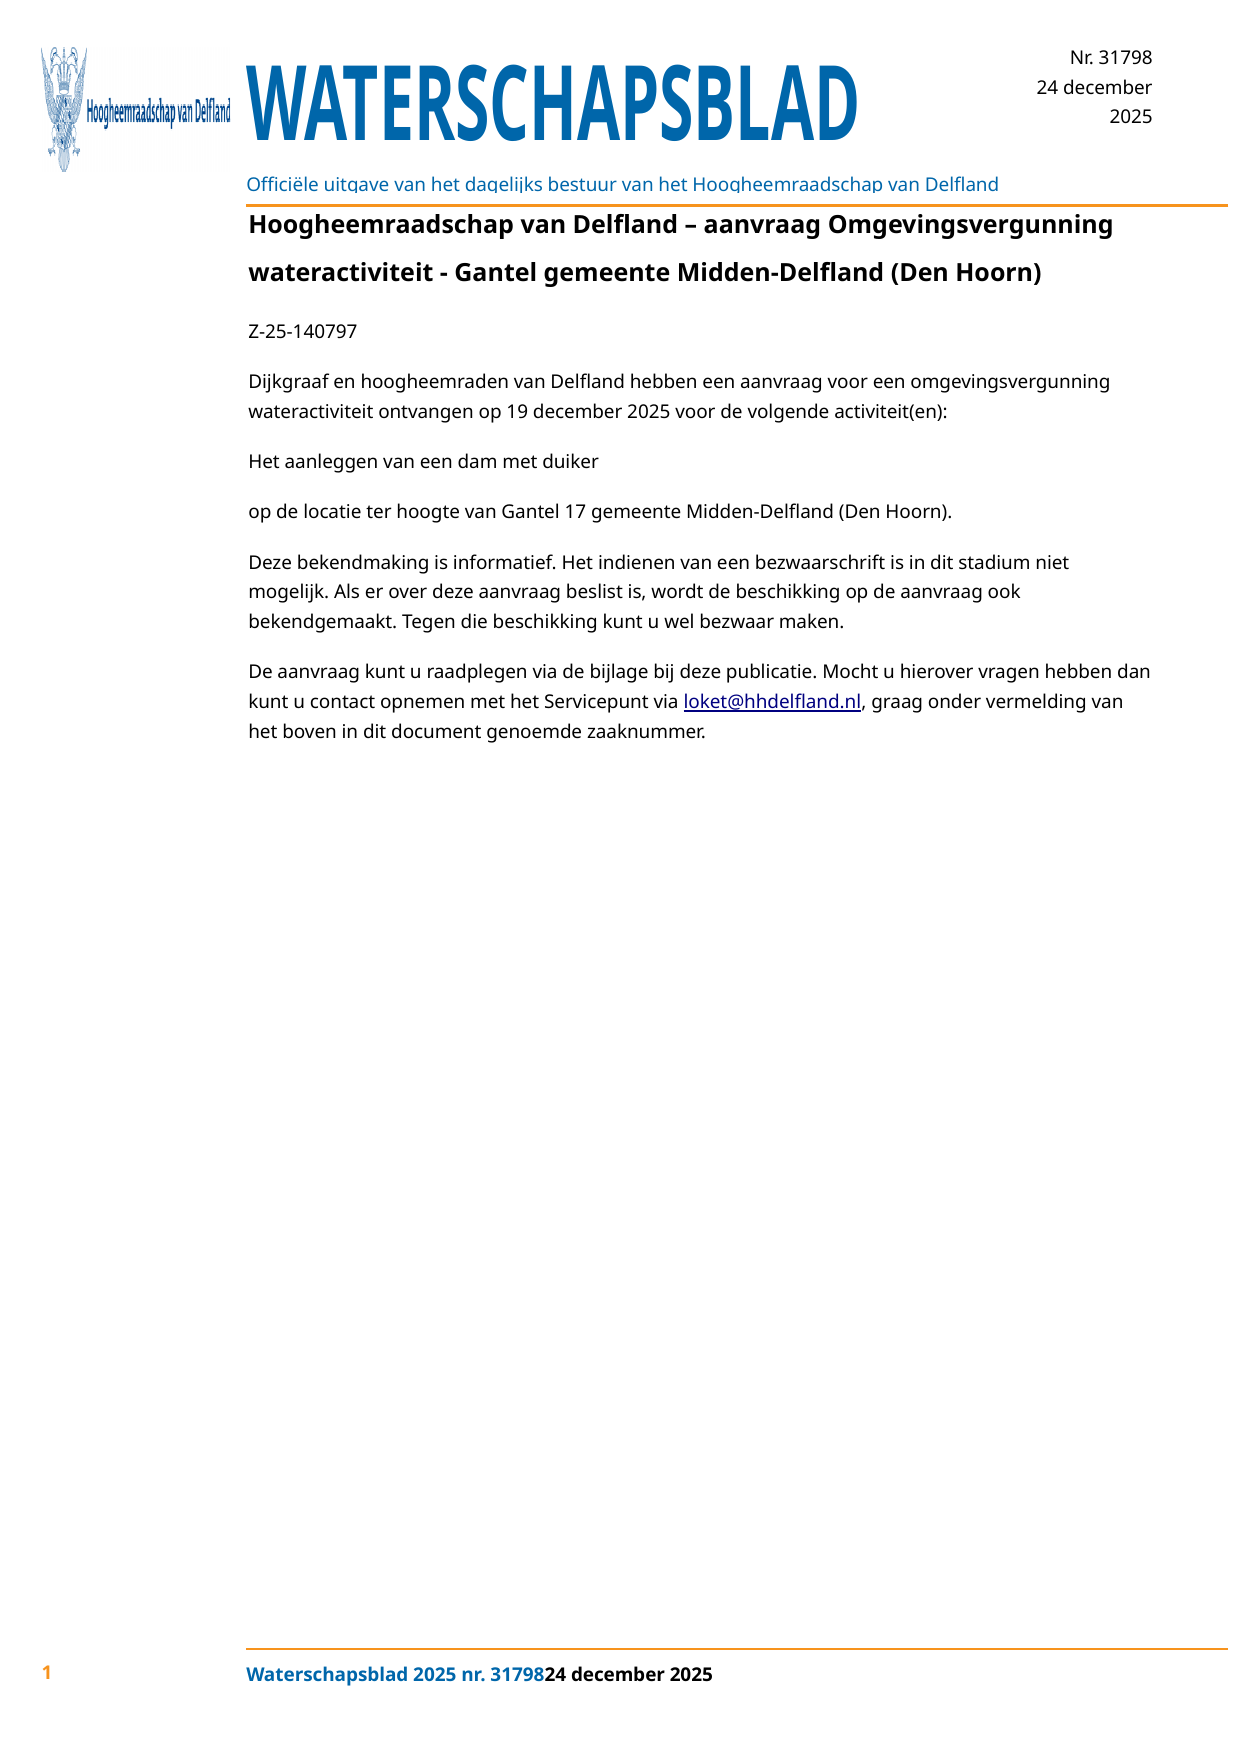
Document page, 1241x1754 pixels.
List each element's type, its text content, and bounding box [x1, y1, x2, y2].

picture [41, 47, 231, 172]
text Deze bekendmaking is informatief. Het indienen van een bezwaarschrift is in dit stadium niet mogelijk. Als er over deze aanvraag beslist is, wordt de beschikking op de aanvraag ook bekendgemaakt. Tegen die beschikking kunt u wel bezwaar maken. [248, 549, 1152, 634]
text Dijkgraaf en hoogheemraden van Delfland hebben een aanvraag voor een omgevingsvergunning wateractiviteit ontvangen op 19 december 2025 voor de volgende activiteit(en): [248, 368, 1152, 424]
text op de locatie ter hoogte van Gantel 17 gemeente Midden-Delfland (Den Hoorn). [248, 499, 1152, 524]
text De aanvraag kunt u raadplegen via de bijlage bij deze publicatie. Mocht u hierover vragen hebben dan kunt u contact opnemen met het Servicepunt via loket@hhdelfland.nl, graag onder vermelding van het boven in dit document genoemde zaaknummer. [248, 659, 1152, 744]
text Hoogheemraadschap van Delfland – aanvraag Omgevingsvergunning wateractiviteit - Gantel gemeente Midden-Delfland (Den Hoorn) [248, 207, 1152, 288]
text Het aanleggen van een dam met duiker [248, 448, 1152, 474]
text Z-25-140797 [248, 318, 1152, 344]
